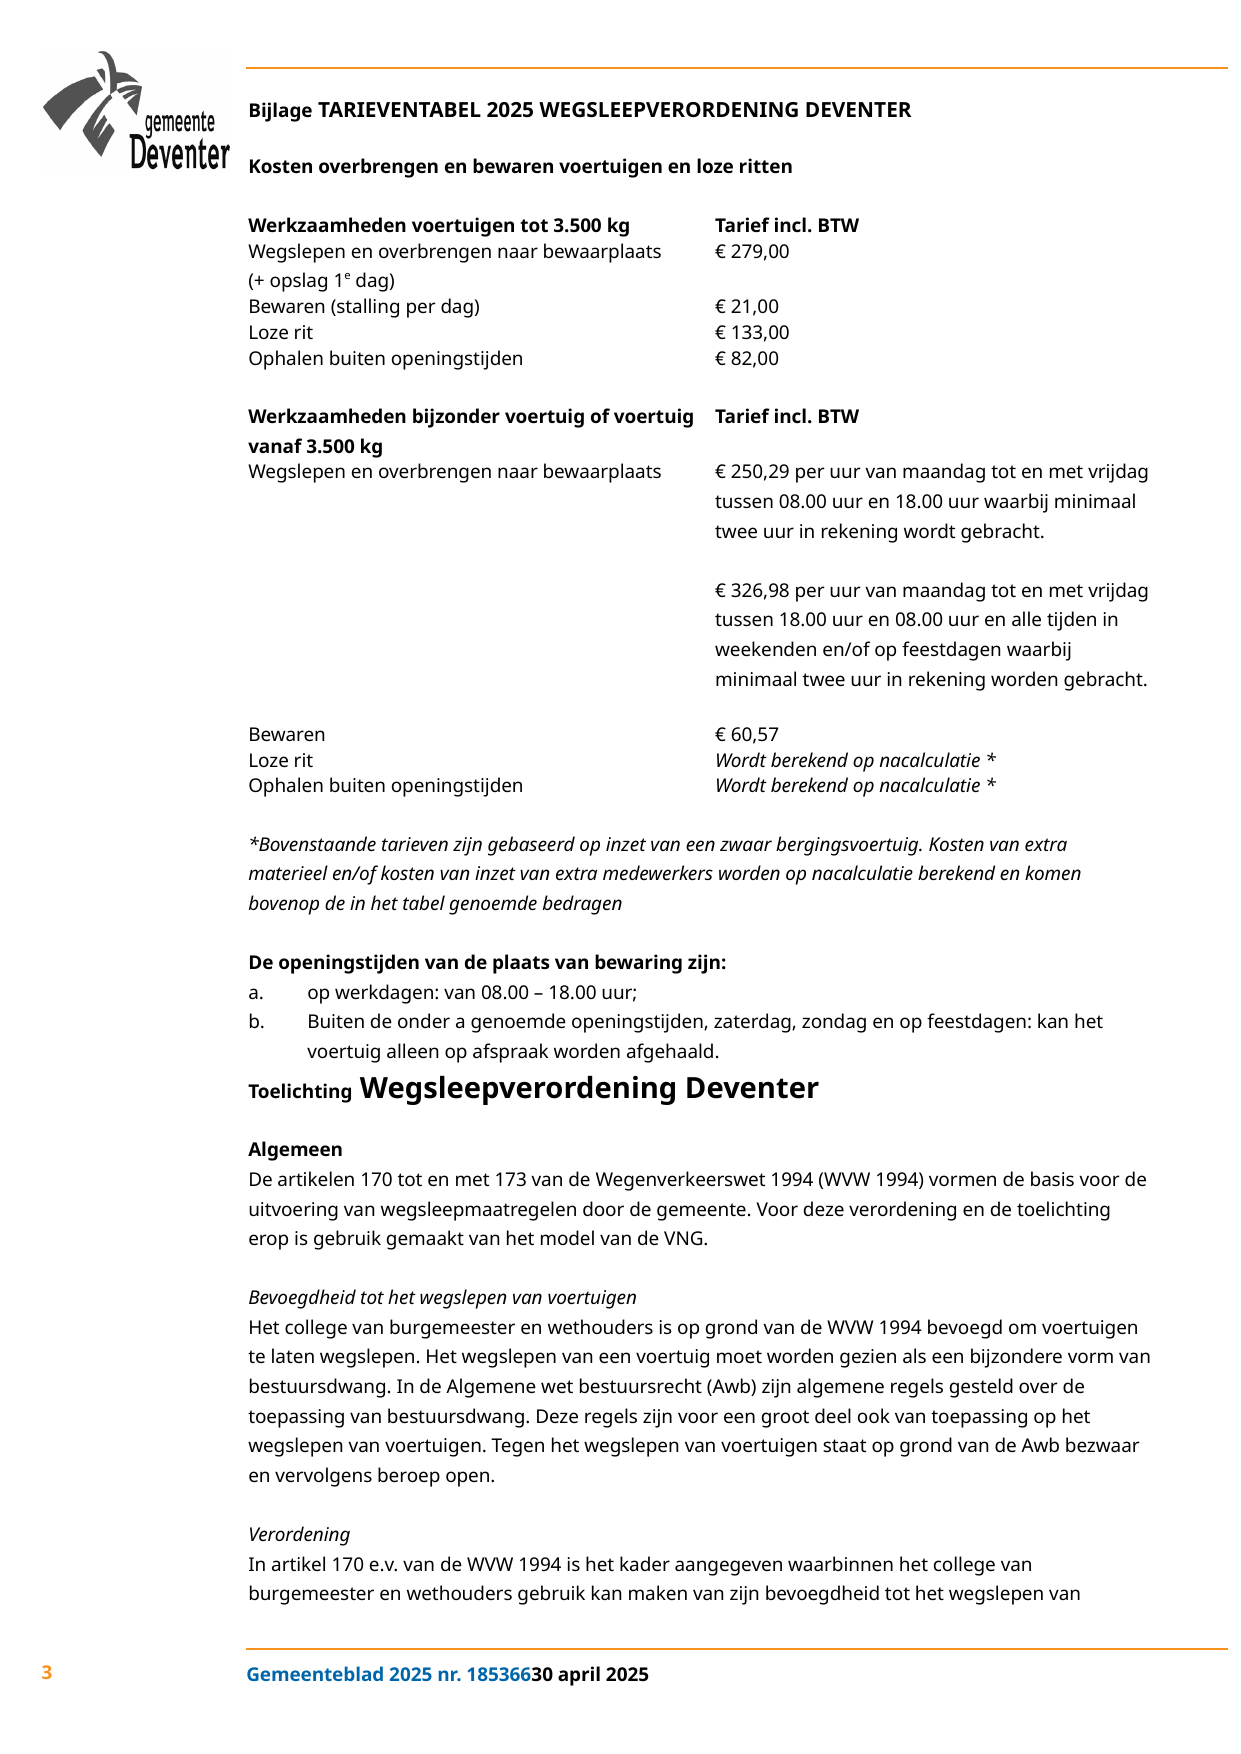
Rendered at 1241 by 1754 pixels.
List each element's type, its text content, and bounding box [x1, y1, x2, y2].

table_cell Wegslepen en overbrengen naar bewaarplaats [248, 459, 715, 721]
table_header Werkzaamheden voertuigen tot 3.500 kg [248, 212, 715, 238]
text Kosten overbrengen en bewaren voertuigen en loze ritten [248, 153, 1152, 179]
text Algemeen [248, 1137, 1152, 1162]
text Bevoegdheid tot het wegslepen van voertuigen [248, 1284, 1152, 1310]
table_cell Loze rit [248, 319, 715, 345]
text De artikelen 170 tot en met 173 van de Wegenverkeerswet 1994 (WVW 1994) vormen de basis voor de uitvoering van wegsleepmaatregelen door de gemeente. Voor deze verordening en de toelichting erop is gebruik gemaakt van het model van de VNG. [248, 1166, 1152, 1251]
table_cell € 21,00 [715, 293, 1152, 319]
list Buiten de onder a genoemde openingstijden, zaterdag, zondag en op feestdagen: kan het voertuig alleen op afspraak worden afgehaald. [248, 1008, 1152, 1064]
table_header Tarief incl. BTW [715, 212, 1152, 238]
text Het college van burgemeester en wethouders is op grond van de WVW 1994 bevoegd om voertuigen te laten wegslepen. Het wegslepen van een voertuig moet worden gezien als een bijzondere vorm van bestuursdwang. In de Algemene wet bestuursrecht (Awb) zijn algemene regels gesteld over de toepassing van bestuursdwang. Deze regels zijn voor een groot deel ook van toepassing op het wegslepen van voertuigen. Tegen het wegslepen van voertuigen staat op grond van de Awb bezwaar en vervolgens beroep open. [248, 1314, 1152, 1488]
table_cell Bewaren [248, 721, 715, 747]
text *Bovenstaande tarieven zijn gebaseerd op inzet van een zwaar bergingsvoertuig. Kosten van extra materieel en/of kosten van inzet van extra medewerkers worden op nacalculatie berekend en komen bovenop de in het tabel genoemde bedragen [248, 831, 1152, 916]
table_cell Wordt berekend op nacalculatie * [715, 747, 1152, 772]
table_cell € 250,29 per uur van maandag tot en met vrijdag tussen 08.00 uur en 18.00 uur waarbij minimaal twee uur in rekening wordt gebracht. € 326,98 per uur van maandag tot en met vrijdag tussen 18.00 uur en 08.00 uur en alle tijden in weekenden en/of op feestdagen waarbij minimaal twee uur in rekening worden gebracht. [715, 459, 1152, 721]
table_cell € 82,00 [715, 345, 1152, 370]
table_cell Bewaren (stalling per dag) [248, 293, 715, 319]
table_cell Ophalen buiten openingstijden [248, 773, 715, 798]
text Bijlage TARIEVENTABEL 2025 WEGSLEEPVERORDENING DEVENTER [248, 95, 1152, 123]
table_header Werkzaamheden bijzonder voertuig of voertuig vanaf 3.500 kg [248, 403, 715, 459]
table_cell Wordt berekend op nacalculatie * [715, 773, 1152, 798]
table_header Tarief incl. BTW [715, 403, 1152, 459]
text Verordening [248, 1521, 1152, 1547]
table_cell Loze rit [248, 747, 715, 772]
text In artikel 170 e.v. van de WVW 1994 is het kader aangegeven waarbinnen het college van burgemeester en wethouders gebruik kan maken van zijn bevoegdheid tot het wegslepen van [248, 1551, 1152, 1606]
table_cell € 279,00 [715, 238, 1152, 293]
table_cell Ophalen buiten openingstijden [248, 345, 715, 370]
table_cell Wegslepen en overbrengen naar bewaarplaats (+ opslag 1e dag) [248, 238, 715, 293]
list op werkdagen: van 08.00 – 18.00 uur; [248, 979, 1152, 1005]
picture [41, 47, 231, 172]
table_cell € 60,57 [715, 721, 1152, 747]
text Toelichting Wegsleepverordening Deventer [248, 1068, 1152, 1107]
table_cell € 133,00 [715, 319, 1152, 345]
text De openingstijden van de plaats van bewaring zijn: [248, 949, 1152, 975]
